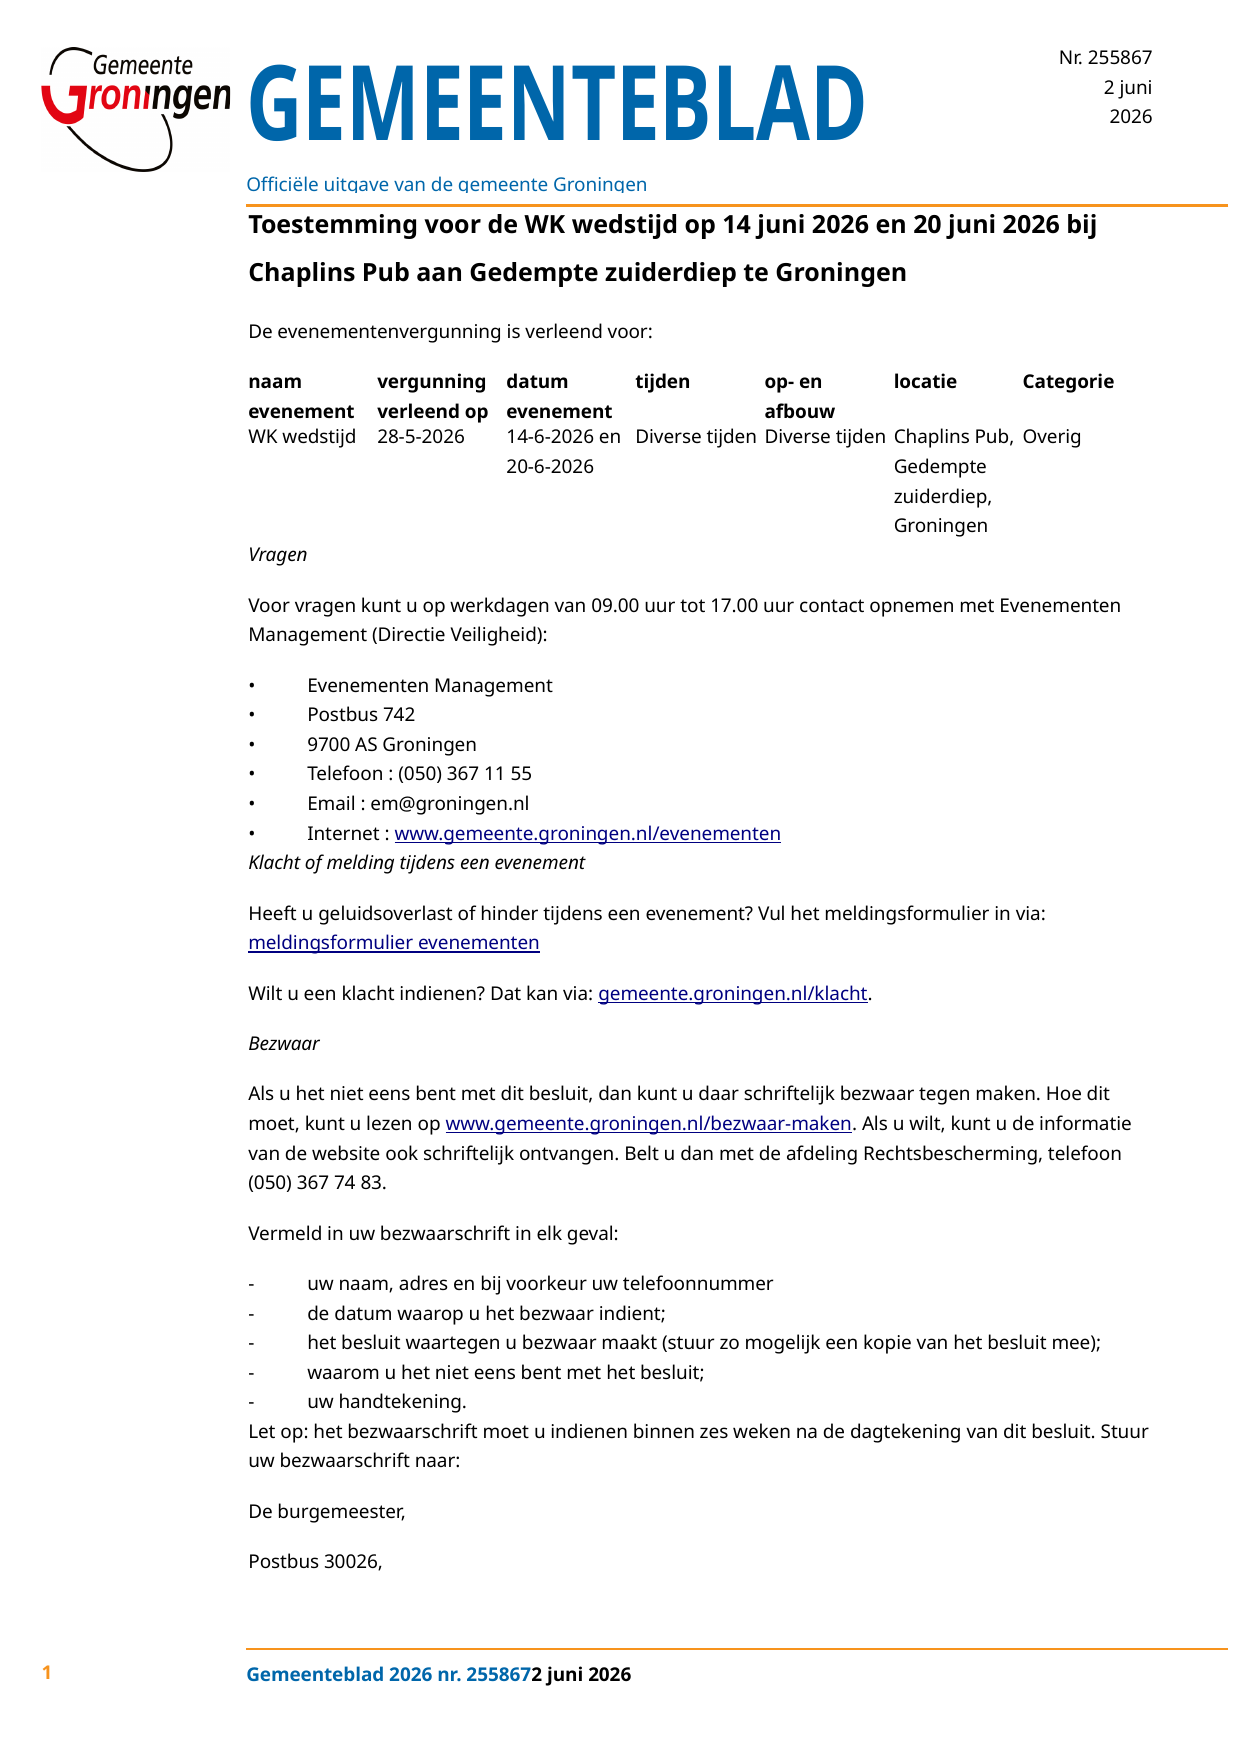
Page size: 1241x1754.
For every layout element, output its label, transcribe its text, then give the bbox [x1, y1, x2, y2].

table_cell 14-6-2026 en 20-6-2026 [506, 424, 635, 538]
list Postbus 742 [248, 701, 1152, 727]
table_header vergunning verleend op [377, 369, 506, 424]
table_cell Overig [1023, 424, 1152, 538]
text Klacht of melding tijdens een evenement [248, 849, 1152, 875]
text De evenementenvergunning is verleend voor: [248, 318, 1152, 344]
list Internet : www.gemeente.groningen.nl/evenementen [248, 820, 1152, 846]
text Let op: het bezwaarschrift moet u indienen binnen zes weken na de dagtekening van dit besluit. Stuur uw bezwaarschrift naar: [248, 1418, 1152, 1473]
text Wilt u een klacht indienen? Dat kan via: gemeente.groningen.nl/klacht. [248, 980, 1152, 1006]
list uw handtekening. [248, 1388, 1152, 1414]
list 9700 AS Groningen [248, 731, 1152, 757]
text Voor vragen kunt u op werkdagen van 09.00 uur tot 17.00 uur contact opnemen met Evenementen Management (Directie Veiligheid): [248, 592, 1152, 647]
list Telefoon : (050) 367 11 55 [248, 761, 1152, 786]
list het besluit waartegen u bezwaar maakt (stuur zo mogelijk een kopie van het besluit mee); [248, 1329, 1152, 1355]
text De burgemeester, [248, 1498, 1152, 1524]
list uw naam, adres en bij voorkeur uw telefoonnummer [248, 1270, 1152, 1296]
table_header locatie [894, 369, 1022, 424]
text Bezwaar [248, 1030, 1152, 1056]
table_header Categorie [1023, 369, 1152, 424]
list waarom u het niet eens bent met het besluit; [248, 1359, 1152, 1385]
text Toestemming voor de WK wedstijd op 14 juni 2026 en 20 juni 2026 bij Chaplins Pub aan Gedempte zuiderdiep te Groningen [248, 207, 1152, 288]
text Als u het niet eens bent met dit besluit, dan kunt u daar schriftelijk bezwaar tegen maken. Hoe dit moet, kunt u lezen op www.gemeente.groningen.nl/bezwaar-maken. Als u wilt, kunt u de informatie van de website ook schriftelijk ontvangen. Belt u dan met de afdeling Rechtsbescherming, telefoon (050) 367 74 83. [248, 1081, 1152, 1195]
list Email : em@groningen.nl [248, 790, 1152, 816]
text Vermeld in uw bezwaarschrift in elk geval: [248, 1220, 1152, 1246]
table_header naam evenement [248, 369, 377, 424]
text Postbus 30026, [248, 1548, 1152, 1574]
table_cell Chaplins Pub, Gedempte zuiderdiep, Groningen [894, 424, 1022, 538]
table_cell 28-5-2026 [377, 424, 506, 538]
table_cell Diverse tijden [635, 424, 764, 538]
table_cell WK wedstijd [248, 424, 377, 538]
list Evenementen Management [248, 672, 1152, 698]
table_cell Diverse tijden [764, 424, 893, 538]
table_header tijden [635, 369, 764, 424]
list de datum waarop u het bezwaar indient; [248, 1300, 1152, 1326]
text Vragen [248, 541, 1152, 567]
text Heeft u geluidsoverlast of hinder tijdens een evenement? Vul het meldingsformulier in via: meldingsformulier evenementen [248, 900, 1152, 955]
table_header op- en afbouw [764, 369, 893, 424]
table_header datum evenement [506, 369, 635, 424]
picture [41, 47, 231, 172]
